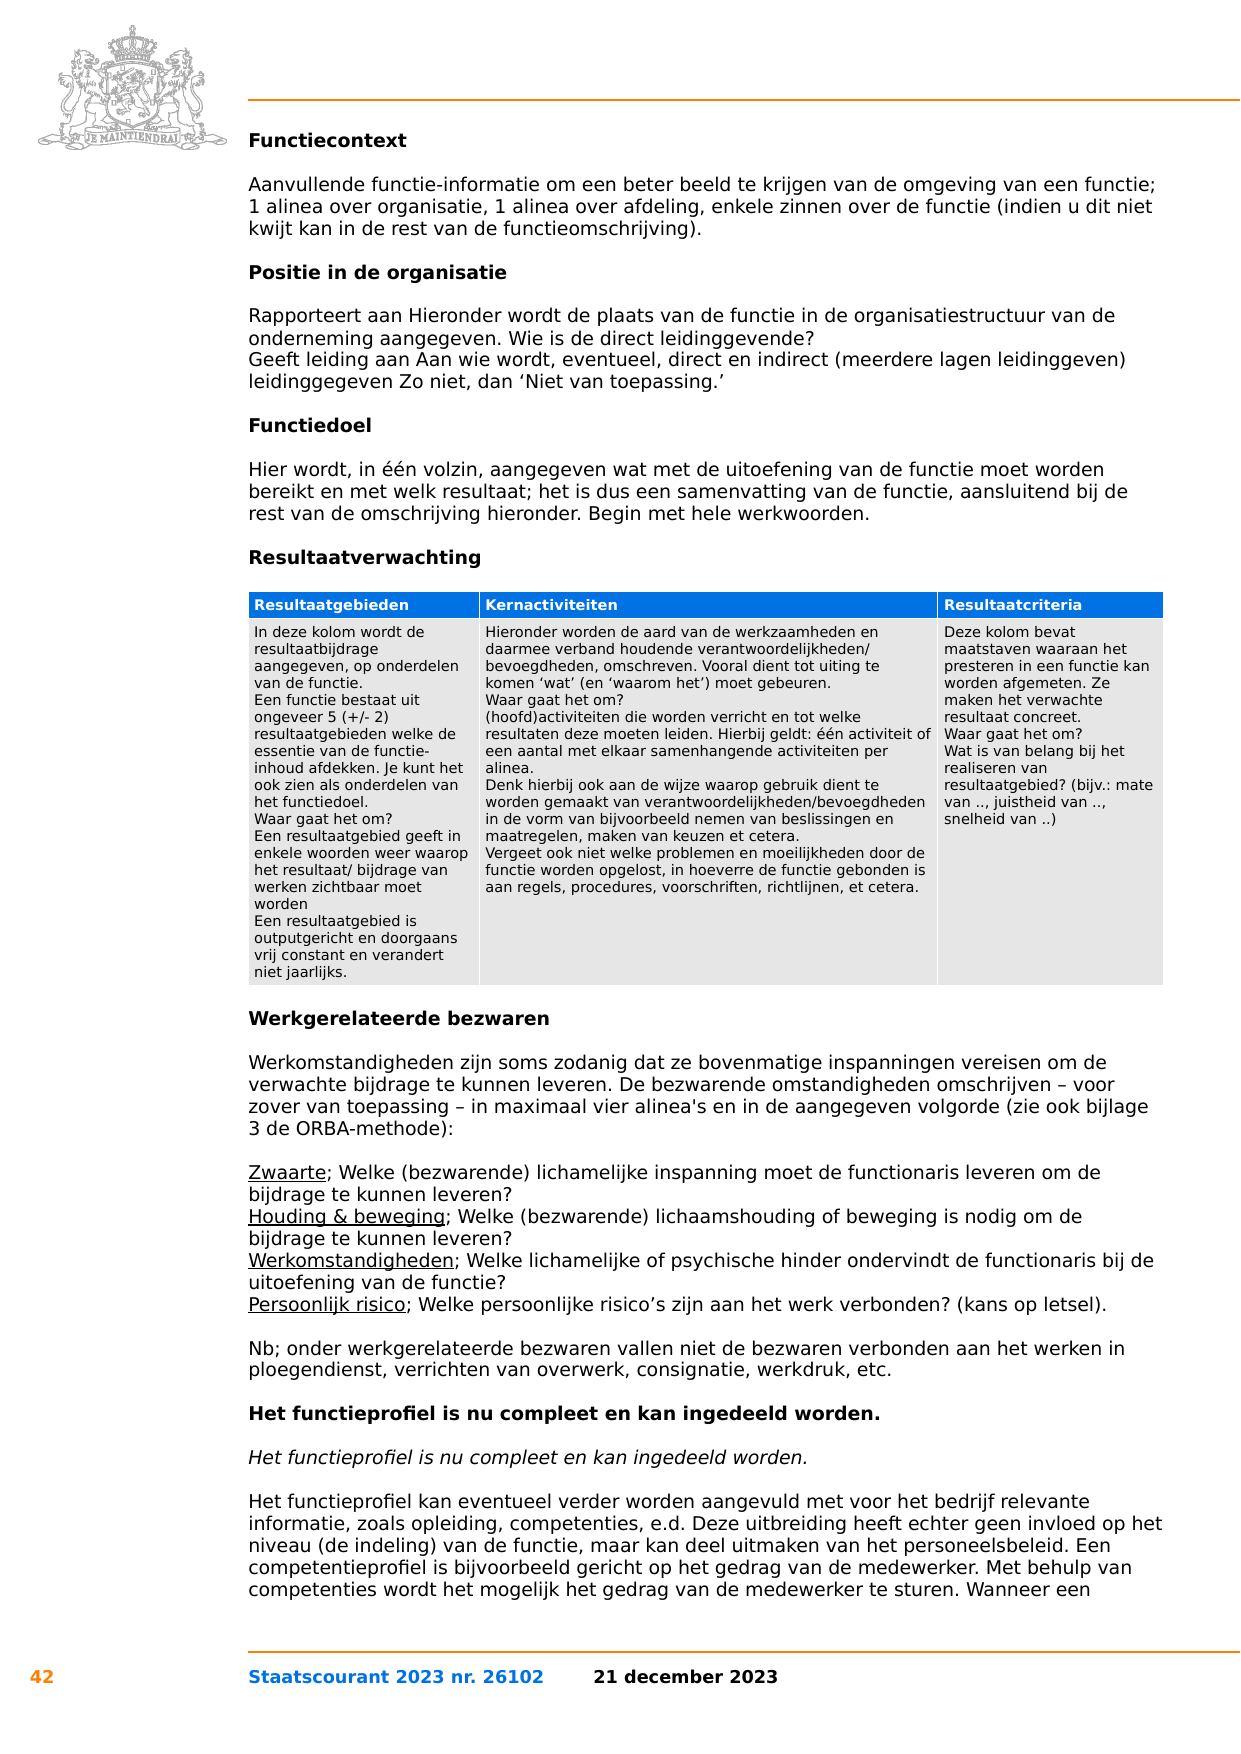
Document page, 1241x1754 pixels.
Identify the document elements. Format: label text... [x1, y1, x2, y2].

subtitle Functiecontext [248, 130, 1163, 152]
picture [38, 25, 227, 150]
text Persoonlijk risico; Welke persoonlijke risico’s zijn aan het werk verbonden? (kans op letsel). [248, 1293, 1163, 1316]
text Houding & beweging; Welke (bezwarende) lichaamshouding of beweging is nodig om de bijdrage te kunnen leveren? [248, 1206, 1163, 1249]
subtitle Positie in de organisatie [248, 262, 1163, 283]
text Rapporteert aan Hieronder wordt de plaats van de functie in de organisatiestructuur van de onderneming aangegeven. Wie is de direct leidinggevende? [248, 305, 1163, 349]
text Het functieprofiel is nu compleet en kan ingedeeld worden. [248, 1403, 1163, 1425]
subtitle Het functieprofiel is nu compleet en kan ingedeeld worden. [248, 1447, 1163, 1469]
subtitle Werkgerelateerde bezwaren [248, 1008, 1163, 1030]
table_cell Hieronder worden de aard van de werkzaamheden en daarmee verband houdende verantwoordelijkheden/ bevoegdheden, omschreven. Vooral dient tot uiting te komen ‘wat’ (en ‘waarom het’) moet gebeuren. Waar gaat het om? (hoofd)activiteiten die worden verricht en tot welke resultaten deze moeten leiden. Hierbij geldt: één activiteit of een aantal met elkaar samenhangende activiteiten per alinea. Denk hierbij ook aan de wijze waarop gebruik dient te worden gemaakt van verantwoordelijkheden/bevoegdheden in de vorm van bijvoorbeeld nemen van beslissingen en maatregelen, maken van keuzen et cetera. Vergeet ook niet welke problemen en moeilijkheden door de functie worden opgelost, in hoeverre de functie gebonden is aan regels, procedures, voorschriften, richtlijnen, et cetera. [480, 619, 937, 985]
text Aanvullende functie-informatie om een beter beeld te krijgen van de omgeving van een functie; 1 alinea over organisatie, 1 alinea over afdeling, enkele zinnen over de functie (indien u dit niet kwijt kan in de rest van de functieomschrijving). [248, 174, 1163, 240]
text Het functieprofiel kan eventueel verder worden aangevuld met voor het bedrijf relevante informatie, zoals opleiding, competenties, e.d. Deze uitbreiding heeft echter geen invloed op het niveau (de indeling) van de functie, maar kan deel uitmaken van het personeelsbeleid. Een competentieprofiel is bijvoorbeeld gericht op het gedrag van de medewerker. Met behulp van competenties wordt het mogelijk het gedrag van de medewerker te sturen. Wanneer een [248, 1491, 1163, 1601]
subtitle Functiedoel [248, 415, 1163, 437]
text Nb; onder werkgerelateerde bezwaren vallen niet de bezwaren verbonden aan het werken in ploegendienst, verrichten van overwerk, consignatie, werkdruk, etc. [248, 1337, 1163, 1381]
subtitle Resultaatverwachting [248, 547, 1163, 569]
text Hier wordt, in één volzin, aangegeven wat met de uitoefening van de functie moet worden bereikt en met welk resultaat; het is dus een samenvatting van de functie, aansluitend bij de rest van de omschrijving hieronder. Begin met hele werkwoorden. [248, 459, 1163, 525]
text Zwaarte; Welke (bezwarende) lichamelijke inspanning moet de functionaris leveren om de bijdrage te kunnen leveren? [248, 1162, 1163, 1206]
table_header Resultaatcriteria [938, 592, 1163, 618]
table_header Kernactiviteiten [480, 592, 937, 618]
table_cell Deze kolom bevat maatstaven waaraan het presteren in een functie kan worden afgemeten. Ze maken het verwachte resultaat concreet. Waar gaat het om? Wat is van belang bij het realiseren van resultaatgebied? (bijv.: mate van .., juistheid van .., snelheid van ..) [938, 619, 1163, 985]
table_cell In deze kolom wordt de resultaatbijdrage aangegeven, op onderdelen van de functie. Een functie bestaat uit ongeveer 5 (+/- 2) resultaatgebieden welke de essentie van de functie-inhoud afdekken. Je kunt het ook zien als onderdelen van het functiedoel. Waar gaat het om? Een resultaatgebied geeft in enkele woorden weer waarop het resultaat/ bijdrage van werken zichtbaar moet worden Een resultaatgebied is outputgericht en doorgaans vrij constant en verandert niet jaarlijks. [249, 619, 479, 985]
text Werkomstandigheden; Welke lichamelijke of psychische hinder ondervindt de functionaris bij de uitoefening van de functie? [248, 1249, 1163, 1293]
text Werkomstandigheden zijn soms zodanig dat ze bovenmatige inspanningen vereisen om de verwachte bijdrage te kunnen leveren. De bezwarende omstandigheden omschrijven – voor zover van toepassing – in maximaal vier alinea's en in de aangegeven volgorde (zie ook bijlage 3 de ORBA-methode): [248, 1052, 1163, 1140]
table_header Resultaatgebieden [249, 592, 479, 618]
text Geeft leiding aan Aan wie wordt, eventueel, direct en indirect (meerdere lagen leidinggeven) leidinggegeven Zo niet, dan ‘Niet van toepassing.’ [248, 349, 1163, 393]
